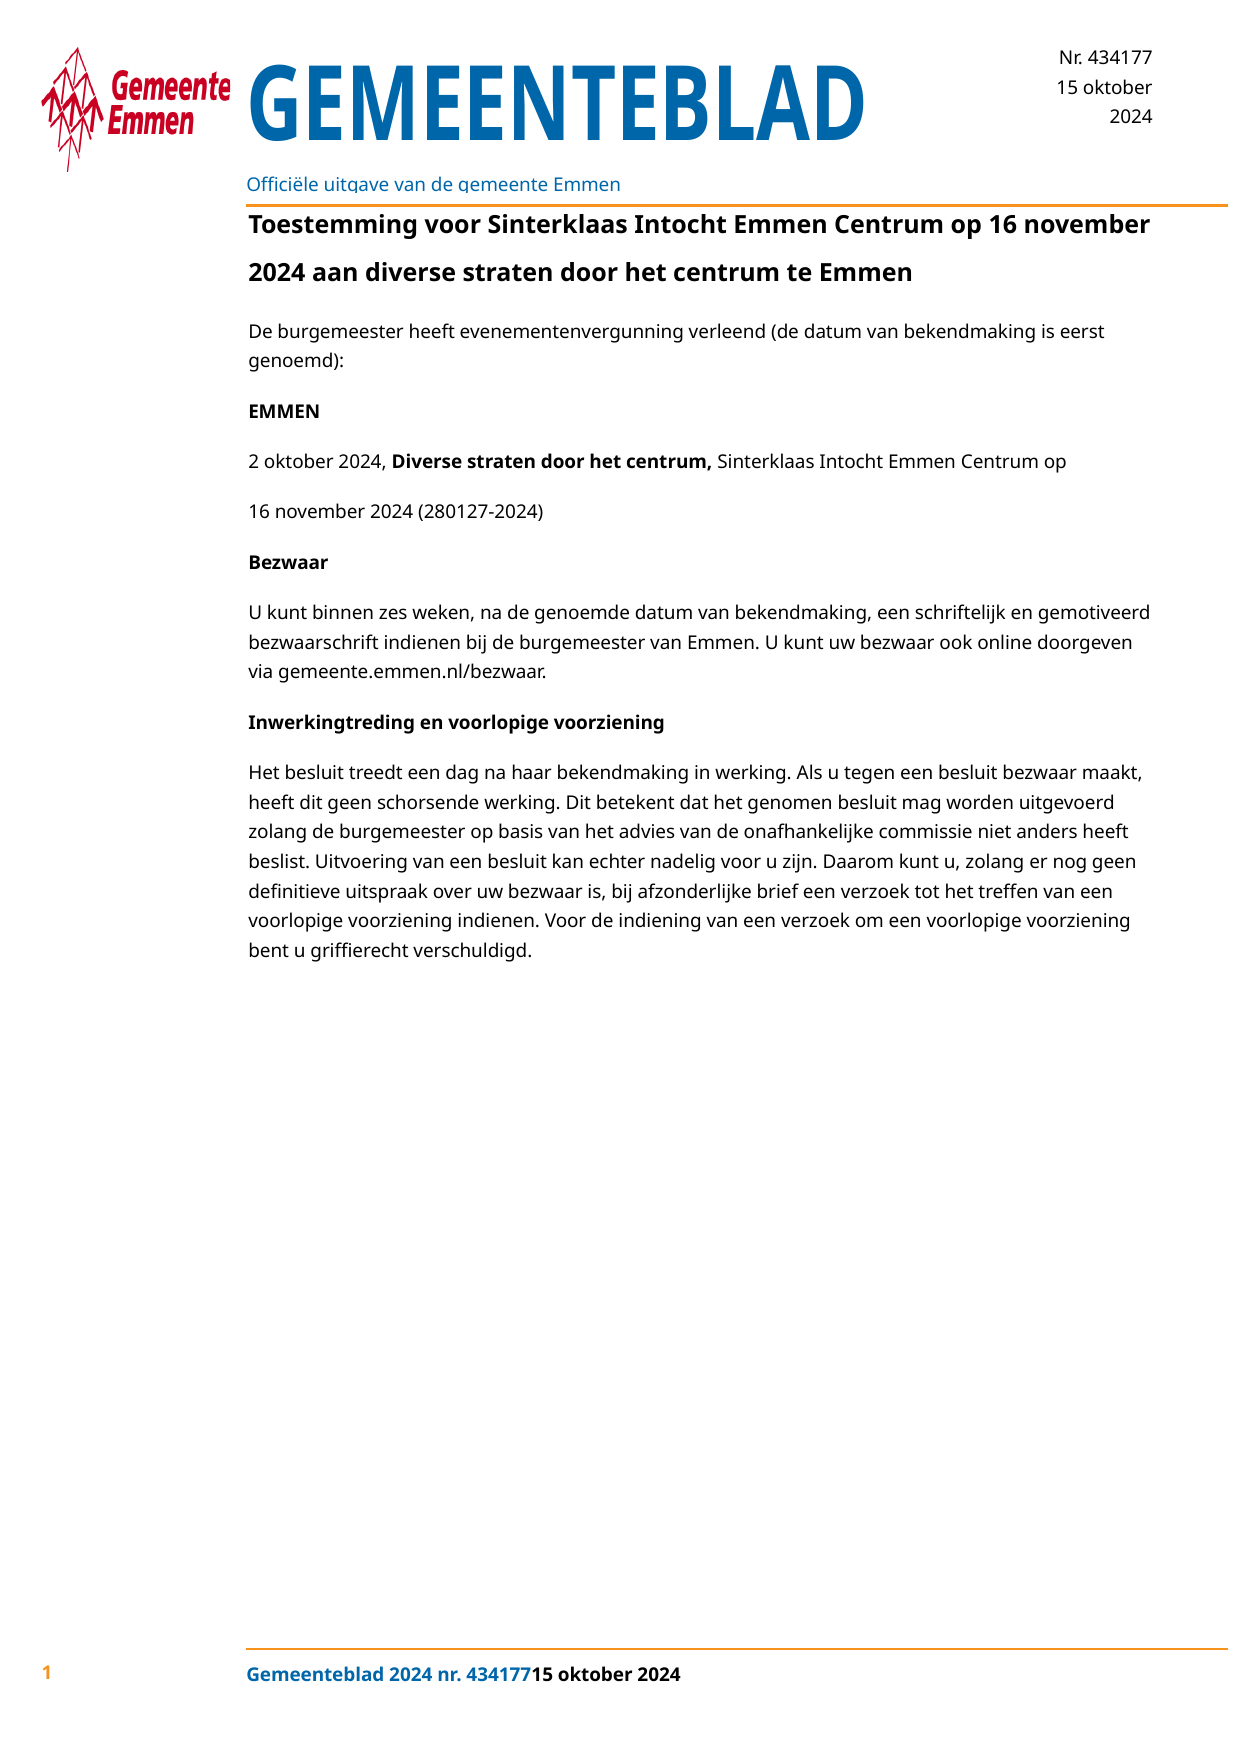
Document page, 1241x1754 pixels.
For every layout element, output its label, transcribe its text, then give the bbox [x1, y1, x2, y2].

text Inwerkingtreding en voorlopige voorziening [248, 709, 1152, 735]
text 16 november 2024 (280127-2024) [248, 499, 1152, 524]
text U kunt binnen zes weken, na de genoemde datum van bekendmaking, een schriftelijk en gemotiveerd bezwaarschrift indienen bij de burgemeester van Emmen. U kunt uw bezwaar ook online doorgeven via gemeente.emmen.nl/bezwaar. [248, 599, 1152, 684]
text Bezwaar [248, 549, 1152, 575]
text Het besluit treedt een dag na haar bekendmaking in werking. Als u tegen een besluit bezwaar maakt, heeft dit geen schorsende werking. Dit betekent dat het genomen besluit mag worden uitgevoerd zolang de burgemeester op basis van het advies van de onafhankelijke commissie niet anders heeft beslist. Uitvoering van een besluit kan echter nadelig voor u zijn. Daarom kunt u, zolang er nog geen definitieve uitspraak over uw bezwaar is, bij afzonderlijke brief een verzoek tot het treffen van een voorlopige voorziening indienen. Voor de indiening van een verzoek om een voorlopige voorziening bent u griffierecht verschuldigd. [248, 759, 1152, 963]
picture [41, 47, 231, 172]
text Toestemming voor Sinterklaas Intocht Emmen Centrum op 16 november 2024 aan diverse straten door het centrum te Emmen [248, 207, 1152, 288]
text De burgemeester heeft evenementenvergunning verleend (de datum van bekendmaking is eerst genoemd): [248, 318, 1152, 373]
text 2 oktober 2024, Diverse straten door het centrum, Sinterklaas Intocht Emmen Centrum op [248, 448, 1152, 474]
text EMMEN [248, 398, 1152, 424]
